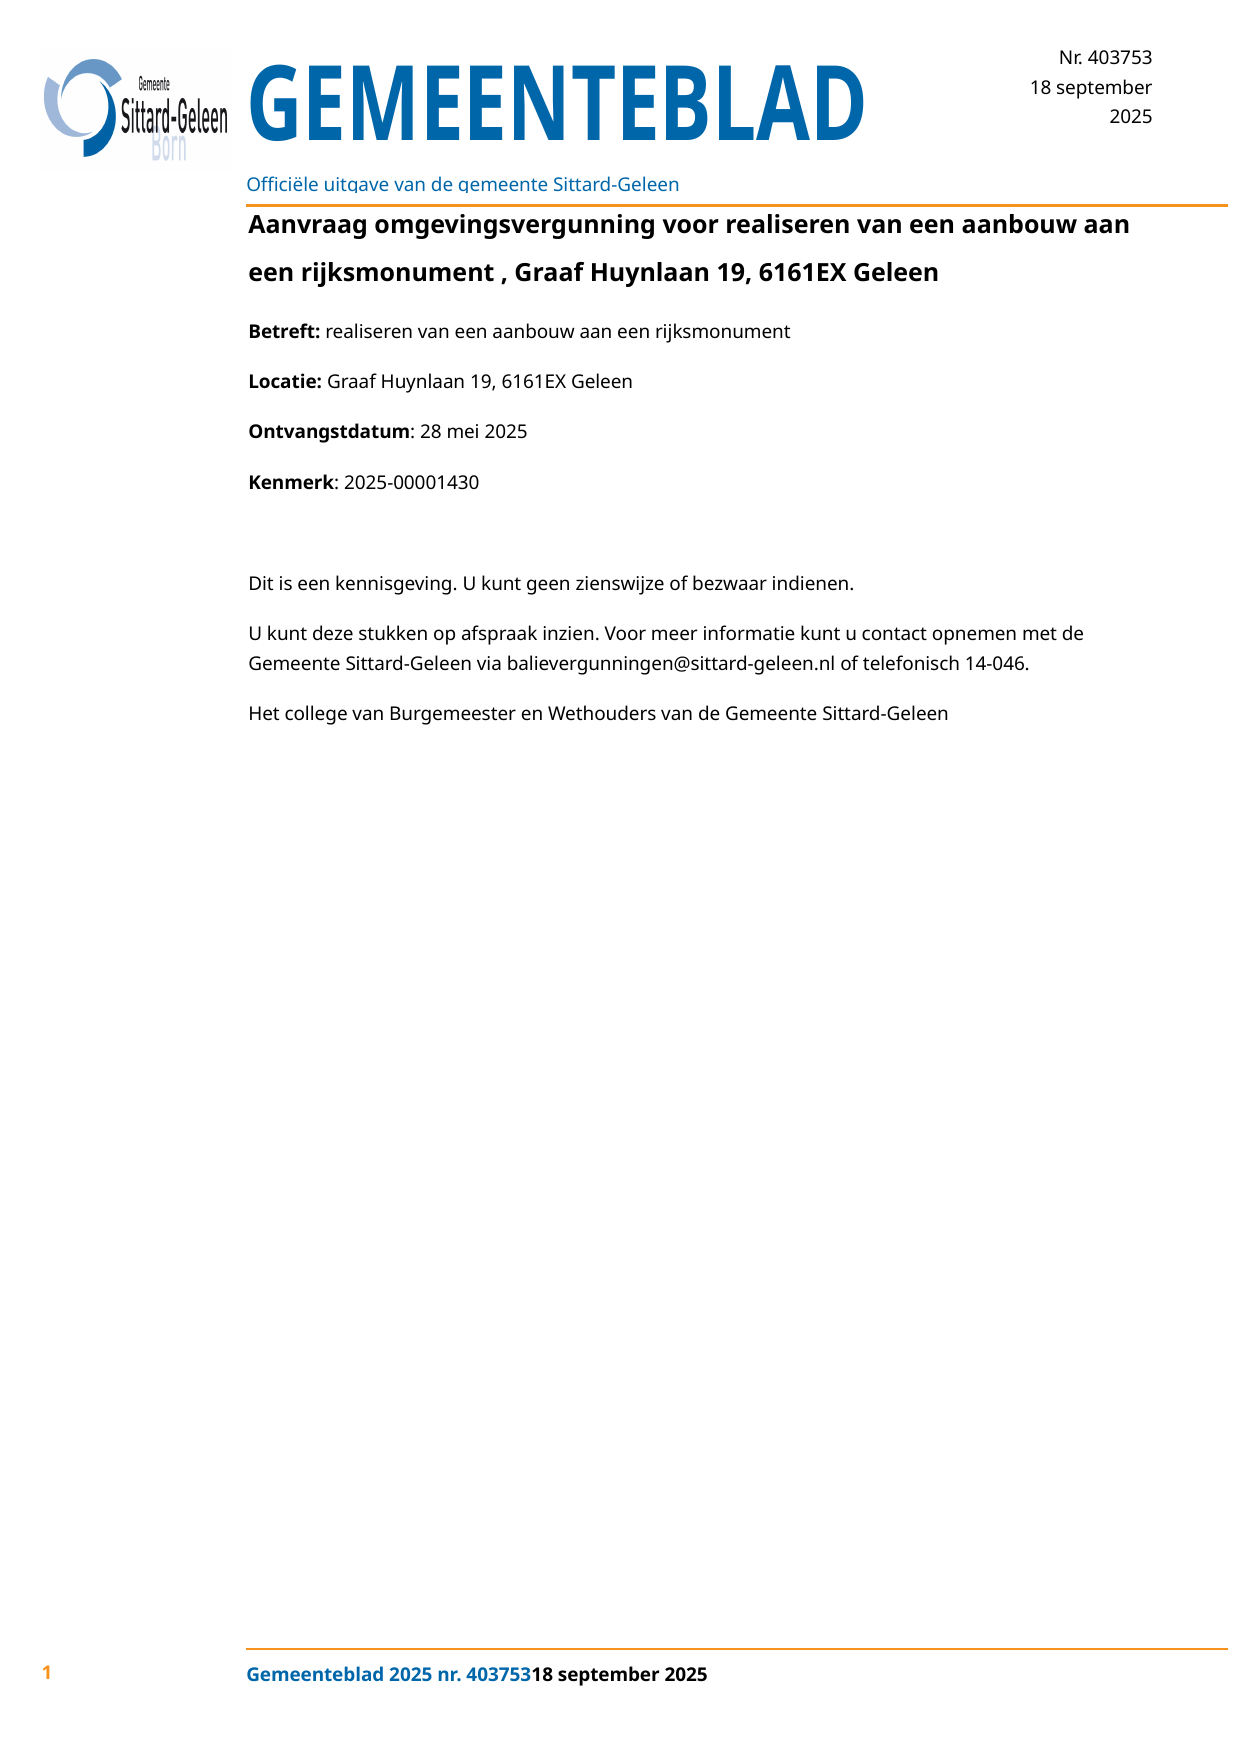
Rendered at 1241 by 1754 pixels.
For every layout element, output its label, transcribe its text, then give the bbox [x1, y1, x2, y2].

text Kenmerk: 2025-00001430 [248, 469, 1152, 495]
picture [41, 47, 231, 172]
text Aanvraag omgevingsvergunning voor realiseren van een aanbouw aan een rijksmonument , Graaf Huynlaan 19, 6161EX Geleen [248, 207, 1152, 288]
text Betreft: realiseren van een aanbouw aan een rijksmonument [248, 318, 1152, 344]
text Locatie: Graaf Huynlaan 19, 6161EX Geleen [248, 368, 1152, 394]
text Het college van Burgemeester en Wethouders van de Gemeente Sittard-Geleen [248, 700, 1152, 726]
text Ontvangstdatum: 28 mei 2025 [248, 419, 1152, 444]
text U kunt deze stukken op afspraak inzien. Voor meer informatie kunt u contact opnemen met de Gemeente Sittard-Geleen via balievergunningen@sittard-geleen.nl of telefonisch 14-046. [248, 620, 1152, 676]
text Dit is een kennisgeving. U kunt geen zienswijze of bezwaar indienen. [248, 570, 1152, 596]
